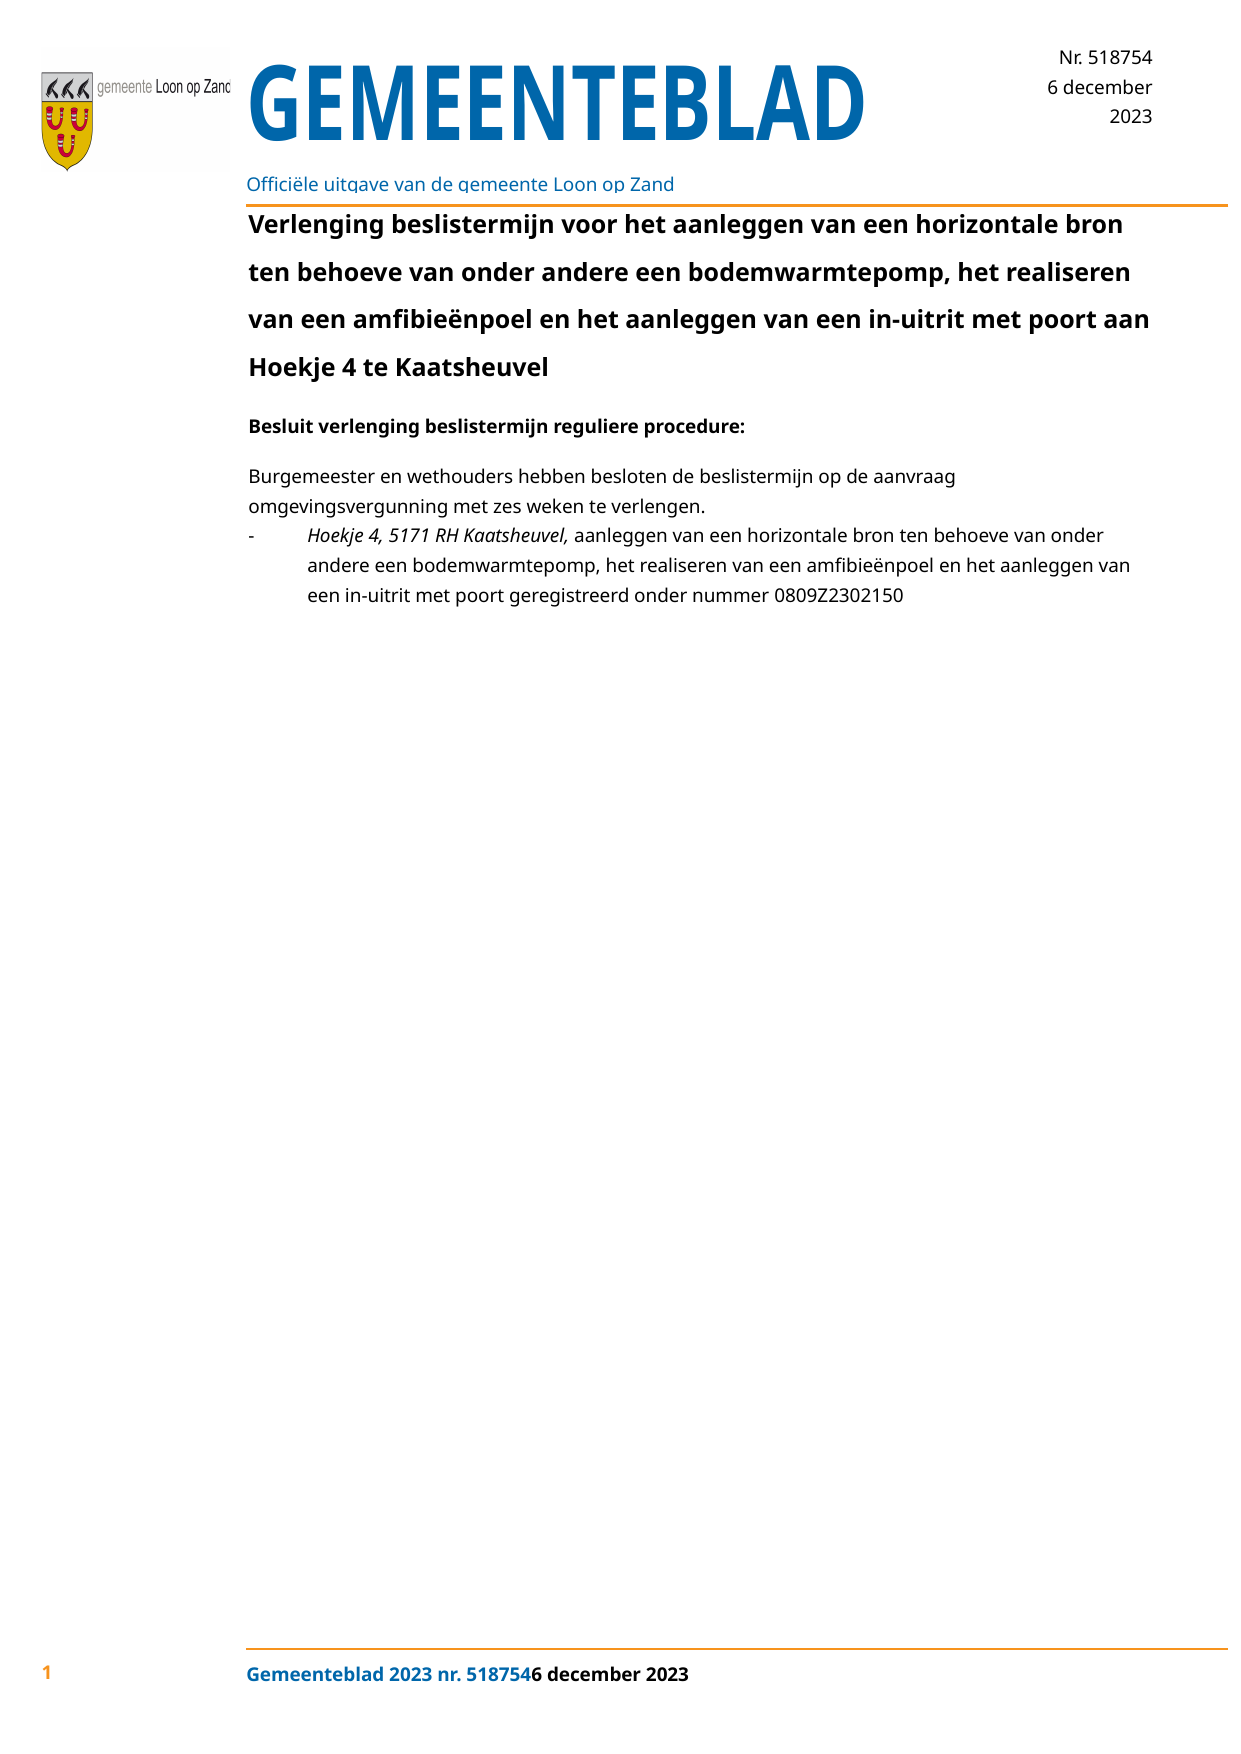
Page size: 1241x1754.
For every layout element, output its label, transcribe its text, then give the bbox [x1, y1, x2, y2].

list Hoekje 4, 5171 RH Kaatsheuvel, aanleggen van een horizontale bron ten behoeve van onder andere een bodemwarmtepomp, het realiseren van een amfibieënpoel en het aanleggen van een in-uitrit met poort geregistreerd onder nummer 0809Z2302150 [248, 523, 1152, 608]
text Burgemeester en wethouders hebben besloten de beslistermijn op de aanvraag omgevingsvergunning met zes weken te verlengen. [248, 463, 1152, 519]
text Verlenging beslistermijn voor het aanleggen van een horizontale bron ten behoeve van onder andere een bodemwarmtepomp, het realiseren van een amfibieënpoel en het aanleggen van een in-uitrit met poort aan Hoekje 4 te Kaatsheuvel [248, 207, 1152, 384]
picture [41, 47, 231, 172]
text Besluit verlenging beslistermijn reguliere procedure: [248, 413, 1152, 439]
